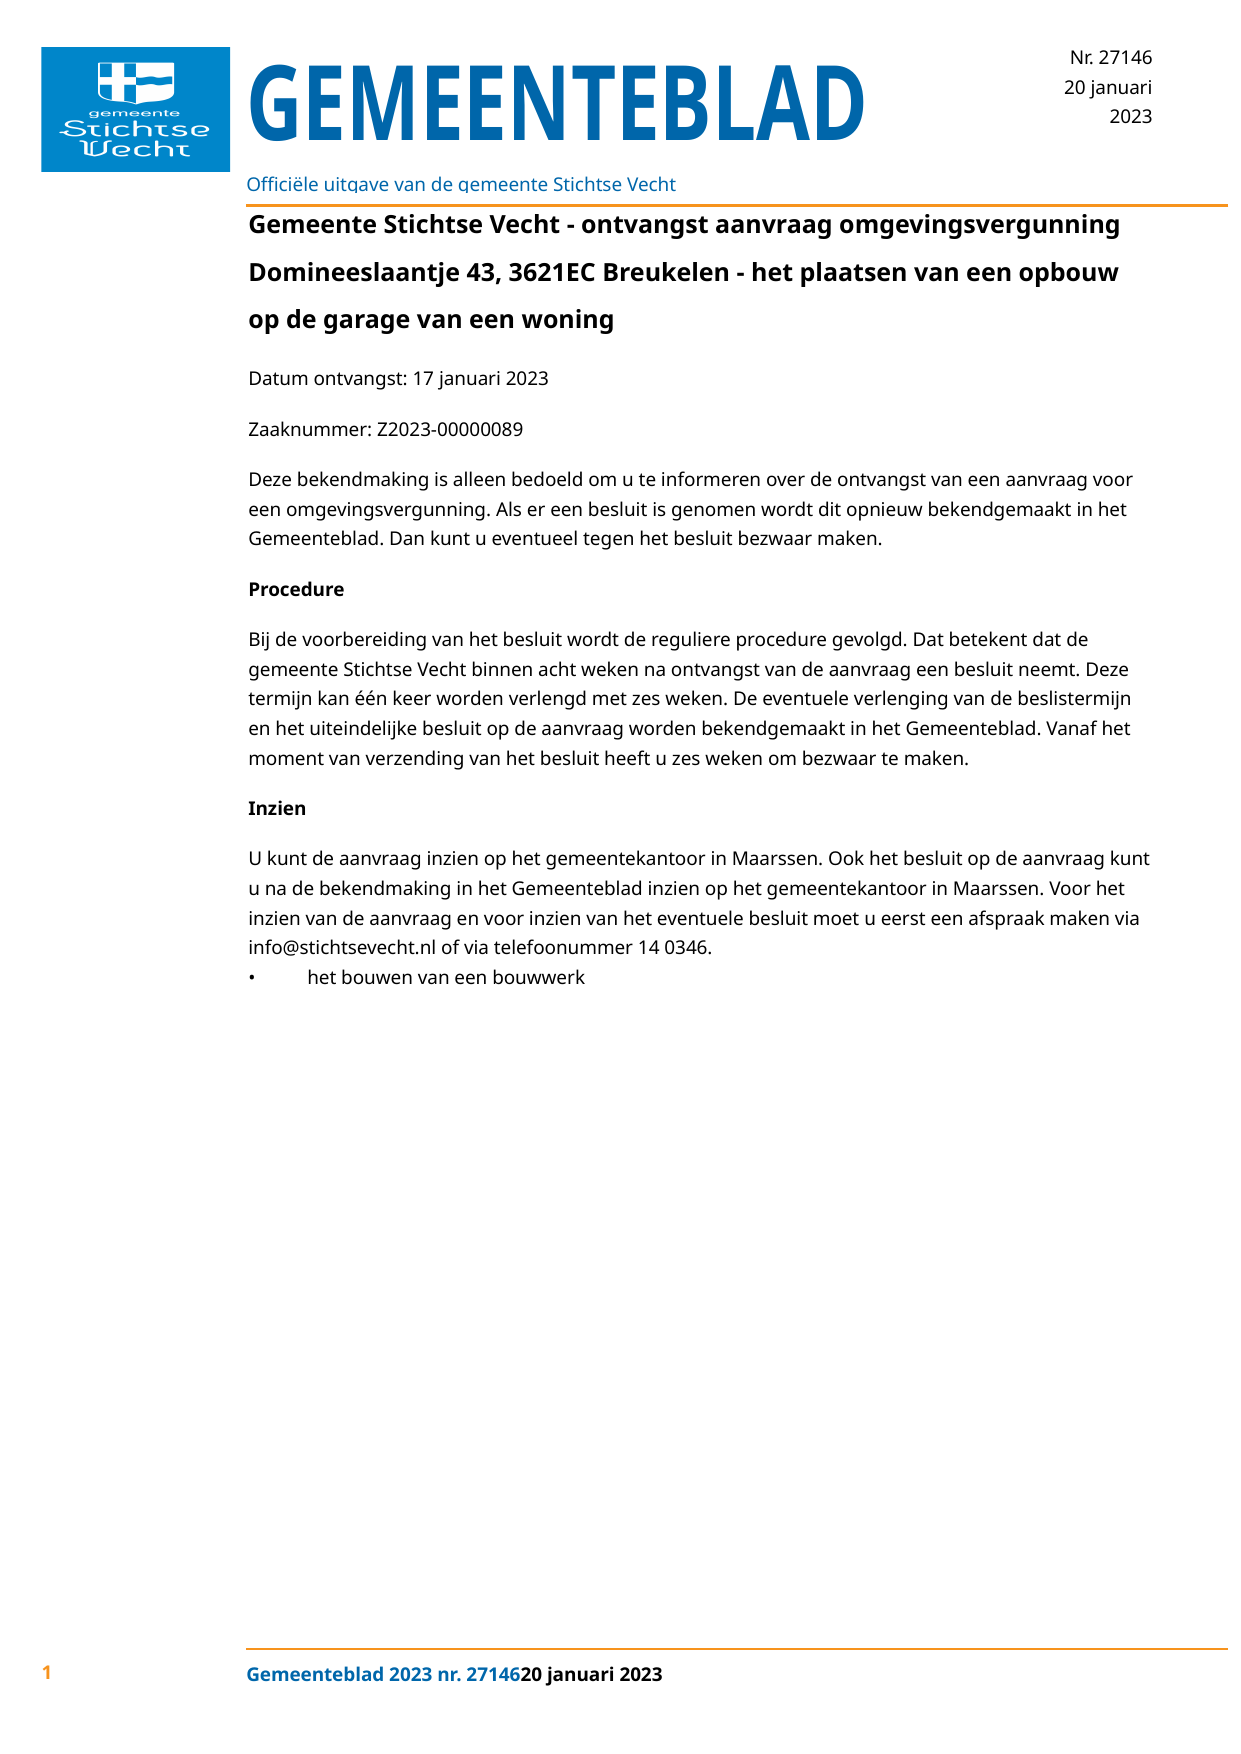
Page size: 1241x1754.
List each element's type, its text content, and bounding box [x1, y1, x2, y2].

picture [99, 63, 135, 101]
text Deze bekendmaking is alleen bedoeld om u te informeren over de ontvangst van een aanvraag voor een omgevingsvergunning. Als er een besluit is genomen wordt dit opnieuw bekendgemaakt in het Gemeenteblad. Dan kunt u eventueel tegen het besluit bezwaar maken. [248, 466, 1152, 551]
list het bouwen van een bouwwerk [248, 964, 1152, 989]
text Zaaknummer: Z2023-00000089 [248, 416, 1152, 442]
text Bij de voorbereiding van het besluit wordt de reguliere procedure gevolgd. Dat betekent dat de gemeente Stichtse Vecht binnen acht weken na ontvangst van de aanvraag een besluit neemt. Deze termijn kan één keer worden verlengd met zes weken. De eventuele verlenging van de beslistermijn en het uiteindelijke besluit op de aanvraag worden bekendgemaakt in het Gemeenteblad. Vanaf het moment van verzending van het besluit heeft u zes weken om bezwaar te maken. [248, 626, 1152, 770]
text Gemeente Stichtse Vecht - ontvangst aanvraag omgevingsvergunning Domineeslaantje 43, 3621EC Breukelen - het plaatsen van een opbouw op de garage van een woning [248, 207, 1152, 336]
text U kunt de aanvraag inzien op het gemeentekantoor in Maarssen. Ook het besluit op de aanvraag kunt u na de bekendmaking in het Gemeenteblad inzien op het gemeentekantoor in Maarssen. Voor het inzien van de aanvraag en voor inzien van het eventuele besluit moet u eerst een afspraak maken via info@stichtsevecht.nl of via telefoonummer 14 0346. [248, 846, 1152, 960]
text Datum ontvangst: 17 januari 2023 [248, 366, 1152, 391]
picture [137, 63, 174, 103]
text Inzien [248, 795, 1152, 821]
text Procedure [248, 576, 1152, 602]
